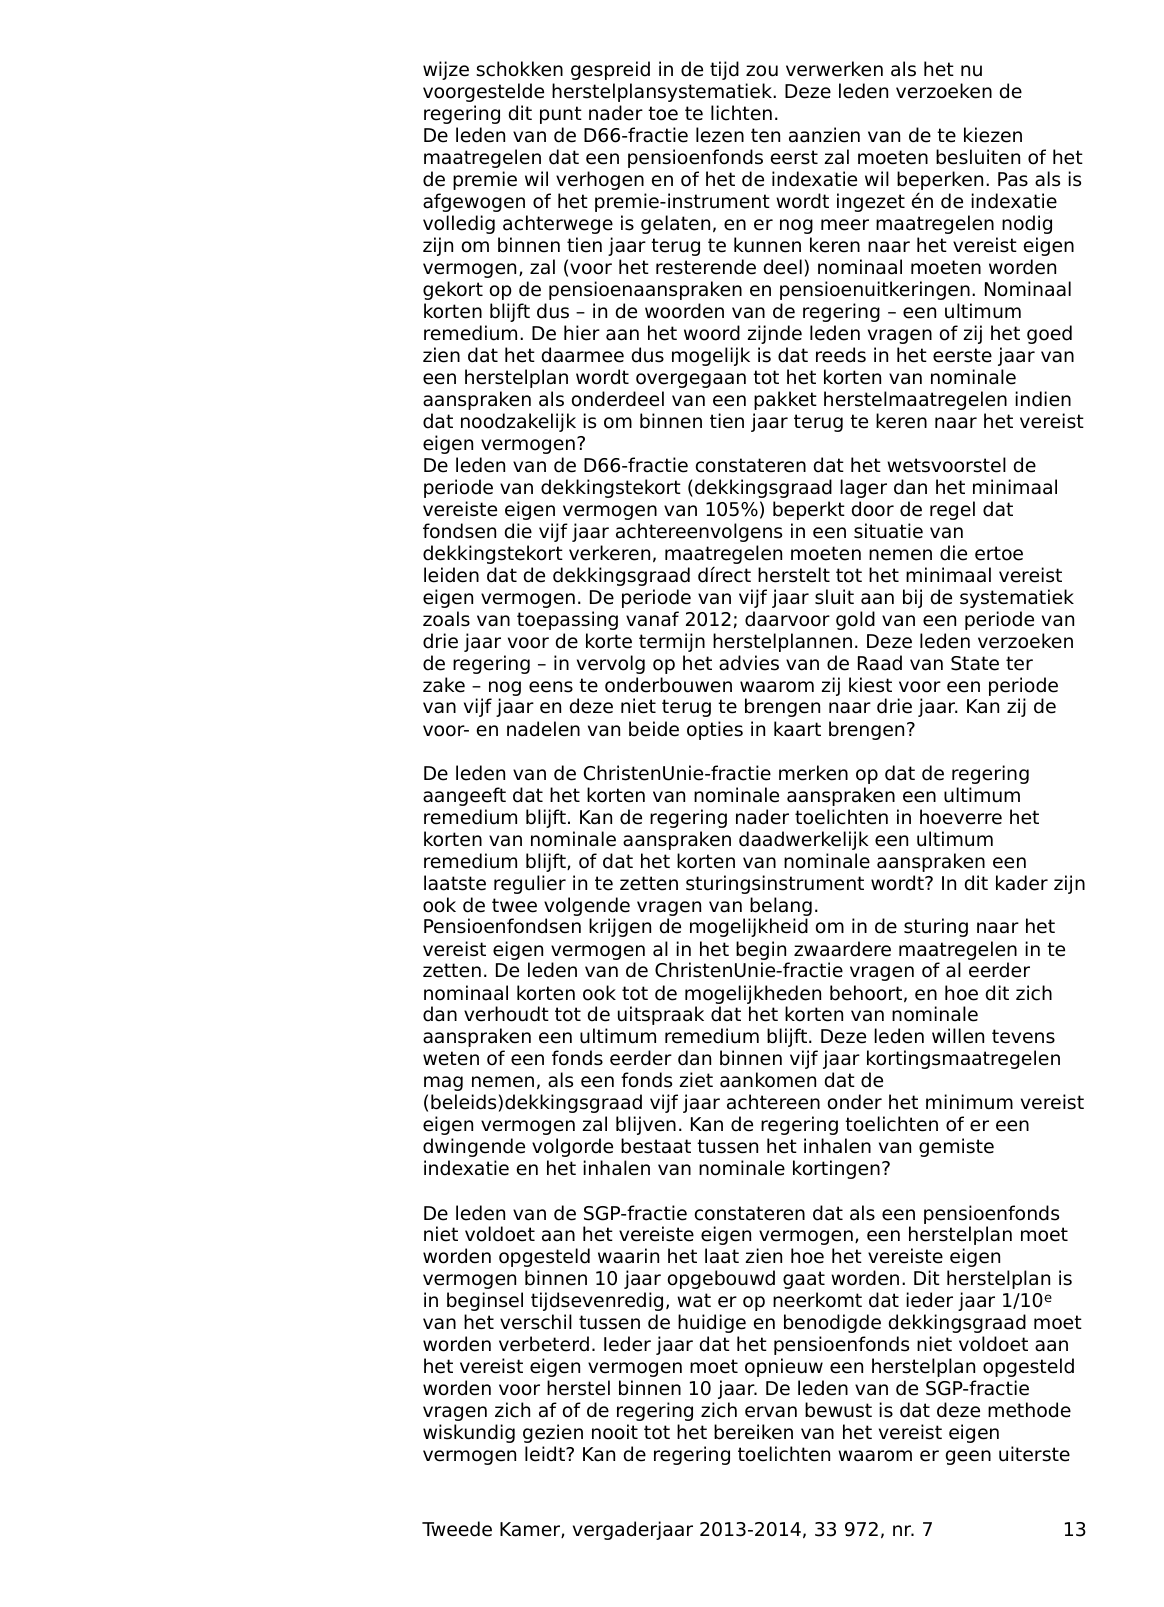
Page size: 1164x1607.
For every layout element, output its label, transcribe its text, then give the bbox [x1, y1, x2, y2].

text De leden van de ChristenUnie-fractie merken op dat de regering aangeeft dat het korten van nominale aanspraken een ultimum remedium blijft. Kan de regering nader toelichten in hoeverre het korten van nominale aanspraken daadwerkelijk een ultimum remedium blijft, of dat het korten van nominale aanspraken een laatste regulier in te zetten sturingsinstrument wordt? In dit kader zijn ook de twee volgende vragen van belang. [422, 763, 1087, 916]
text wijze schokken gespreid in de tijd zou verwerken als het nu voorgestelde herstelplansystematiek. Deze leden verzoeken de regering dit punt nader toe te lichten. [422, 59, 1087, 125]
text De leden van de D66-fractie constateren dat het wetsvoorstel de periode van dekkingstekort (dekkingsgraad lager dan het minimaal vereiste eigen vermogen van 105%) beperkt door de regel dat fondsen die vijf jaar achtereenvolgens in een situatie van dekkingstekort verkeren, maatregelen moeten nemen die ertoe leiden dat de dekkingsgraad dírect herstelt tot het minimaal vereist eigen vermogen. De periode van vijf jaar sluit aan bij de systematiek zoals van toepassing vanaf 2012; daarvoor gold van een periode van drie jaar voor de korte termijn herstelplannen. Deze leden verzoeken de regering – in vervolg op het advies van de Raad van State ter zake – nog eens te onderbouwen waarom zij kiest voor een periode van vijf jaar en deze niet terug te brengen naar drie jaar. Kan zij de voor- en nadelen van beide opties in kaart brengen? [422, 455, 1087, 740]
text De leden van de SGP-fractie constateren dat als een pensioenfonds niet voldoet aan het vereiste eigen vermogen, een herstelplan moet worden opgesteld waarin het laat zien hoe het vereiste eigen vermogen binnen 10 jaar opgebouwd gaat worden. Dit herstelplan is in beginsel tijdsevenredig, wat er op neerkomt dat ieder jaar 1/10e van het verschil tussen de huidige en benodigde dekkingsgraad moet worden verbeterd. Ieder jaar dat het pensioenfonds niet voldoet aan het vereist eigen vermogen moet opnieuw een herstelplan opgesteld worden voor herstel binnen 10 jaar. De leden van de SGP-fractie vragen zich af of de regering zich ervan bewust is dat deze methode wiskundig gezien nooit tot het bereiken van het vereist eigen vermogen leidt? Kan de regering toelichten waarom er geen uiterste [422, 1202, 1087, 1466]
text Pensioenfondsen krijgen de mogelijkheid om in de sturing naar het vereist eigen vermogen al in het begin zwaardere maatregelen in te zetten. De leden van de ChristenUnie-fractie vragen of al eerder nominaal korten ook tot de mogelijkheden behoort, en hoe dit zich dan verhoudt tot de uitspraak dat het korten van nominale aanspraken een ultimum remedium blijft. Deze leden willen tevens weten of een fonds eerder dan binnen vijf jaar kortingsmaatregelen mag nemen, als een fonds ziet aankomen dat de (beleids)dekkingsgraad vijf jaar achtereen onder het minimum vereist eigen vermogen zal blijven. Kan de regering toelichten of er een dwingende volgorde bestaat tussen het inhalen van gemiste indexatie en het inhalen van nominale kortingen? [422, 916, 1087, 1180]
text De leden van de D66-fractie lezen ten aanzien van de te kiezen maatregelen dat een pensioenfonds eerst zal moeten besluiten of het de premie wil verhogen en of het de indexatie wil beperken. Pas als is afgewogen of het premie-instrument wordt ingezet én de indexatie volledig achterwege is gelaten, en er nog meer maatregelen nodig zijn om binnen tien jaar terug te kunnen keren naar het vereist eigen vermogen, zal (voor het resterende deel) nominaal moeten worden gekort op de pensioenaanspraken en pensioenuitkeringen. Nominaal korten blijft dus – in de woorden van de regering – een ultimum remedium. De hier aan het woord zijnde leden vragen of zij het goed zien dat het daarmee dus mogelijk is dat reeds in het eerste jaar van een herstelplan wordt overgegaan tot het korten van nominale aanspraken als onderdeel van een pakket herstelmaatregelen indien dat noodzakelijk is om binnen tien jaar terug te keren naar het vereist eigen vermogen? [422, 125, 1087, 455]
